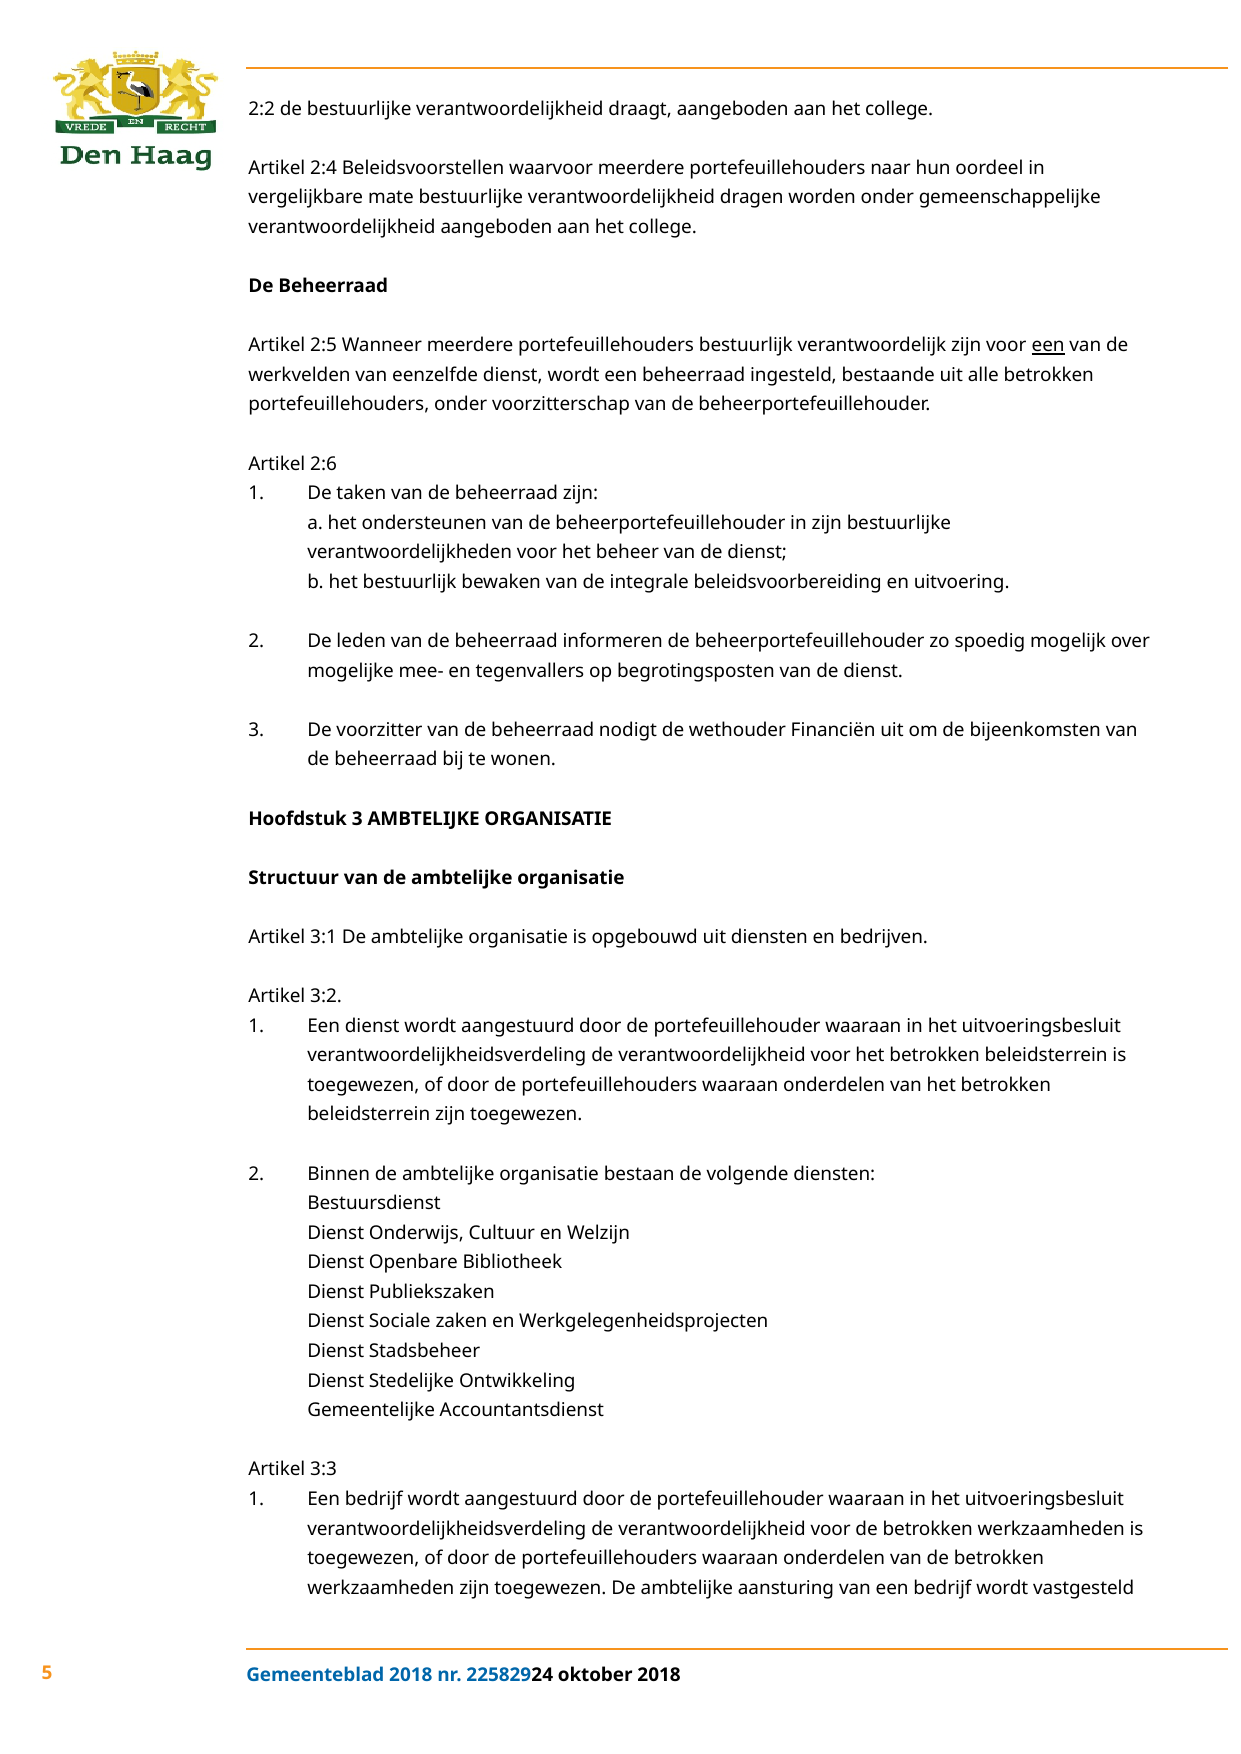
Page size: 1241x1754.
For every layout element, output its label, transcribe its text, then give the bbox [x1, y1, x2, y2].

text Hoofdstuk 3 AMBTELIJKE ORGANISATIE [248, 805, 1152, 831]
text 2:2 de bestuurlijke verantwoordelijkheid draagt, aangeboden aan het college. [248, 95, 1152, 121]
list Een bedrijf wordt aangestuurd door de portefeuillehouder waaraan in het uitvoeringsbesluit verantwoordelijkheidsverdeling de verantwoordelijkheid voor de betrokken werkzaamheden is toegewezen, of door de portefeuillehouders waaraan onderdelen van de betrokken werkzaamheden zijn toegewezen. De ambtelijke aansturing van een bedrijf wordt vastgesteld [248, 1485, 1152, 1600]
list De leden van de beheerraad informeren de beheerportefeuillehouder zo spoedig mogelijk over mogelijke mee- en tegenvallers op begrotingsposten van de dienst. [248, 627, 1152, 683]
list b. het bestuurlijk bewaken van de integrale beleidsvoorbereiding en uitvoering. [248, 568, 1152, 594]
text Artikel 2:6 [248, 450, 1152, 476]
list Dienst Onderwijs, Cultuur en Welzijn [248, 1219, 1152, 1245]
list Binnen de ambtelijke organisatie bestaan de volgende diensten: [248, 1160, 1152, 1186]
list Dienst Stedelijke Ontwikkeling [248, 1367, 1152, 1393]
list De voorzitter van de beheerraad nodigt de wethouder Financiën uit om de bijeenkomsten van de beheerraad bij te wonen. [248, 716, 1152, 771]
list Bestuursdienst [248, 1189, 1152, 1215]
text Artikel 2:5 Wanneer meerdere portefeuillehouders bestuurlijk verantwoordelijk zijn voor een van de werkvelden van eenzelfde dienst, wordt een beheerraad ingesteld, bestaande uit alle betrokken portefeuillehouders, onder voorzitterschap van de beheerportefeuillehouder. [248, 331, 1152, 416]
text Artikel 3:1 De ambtelijke organisatie is opgebouwd uit diensten en bedrijven. [248, 923, 1152, 949]
text Structuur van de ambtelijke organisatie [248, 864, 1152, 890]
list De taken van de beheerraad zijn: [248, 479, 1152, 505]
text Artikel 3:2. [248, 982, 1152, 1008]
list Dienst Publiekszaken [248, 1278, 1152, 1304]
text Artikel 2:4 Beleidsvoorstellen waarvoor meerdere portefeuillehouders naar hun oordeel in vergelijkbare mate bestuurlijke verantwoordelijkheid dragen worden onder gemeenschappelijke verantwoordelijkheid aangeboden aan het college. [248, 154, 1152, 239]
list a. het ondersteunen van de beheerportefeuillehouder in zijn bestuurlijke verantwoordelijkheden voor het beheer van de dienst; [248, 509, 1152, 564]
text Artikel 3:3 [248, 1456, 1152, 1481]
picture [41, 47, 231, 172]
text De Beheerraad [248, 272, 1152, 298]
list Dienst Openbare Bibliotheek [248, 1248, 1152, 1274]
list Gemeentelijke Accountantsdienst [248, 1396, 1152, 1422]
list Dienst Stadsbeheer [248, 1337, 1152, 1363]
list Een dienst wordt aangestuurd door de portefeuillehouder waaraan in het uitvoeringsbesluit verantwoordelijkheidsverdeling de verantwoordelijkheid voor het betrokken beleidsterrein is toegewezen, of door de portefeuillehouders waaraan onderdelen van het betrokken beleidsterrein zijn toegewezen. [248, 1012, 1152, 1126]
list Dienst Sociale zaken en Werkgelegenheidsprojecten [248, 1308, 1152, 1333]
